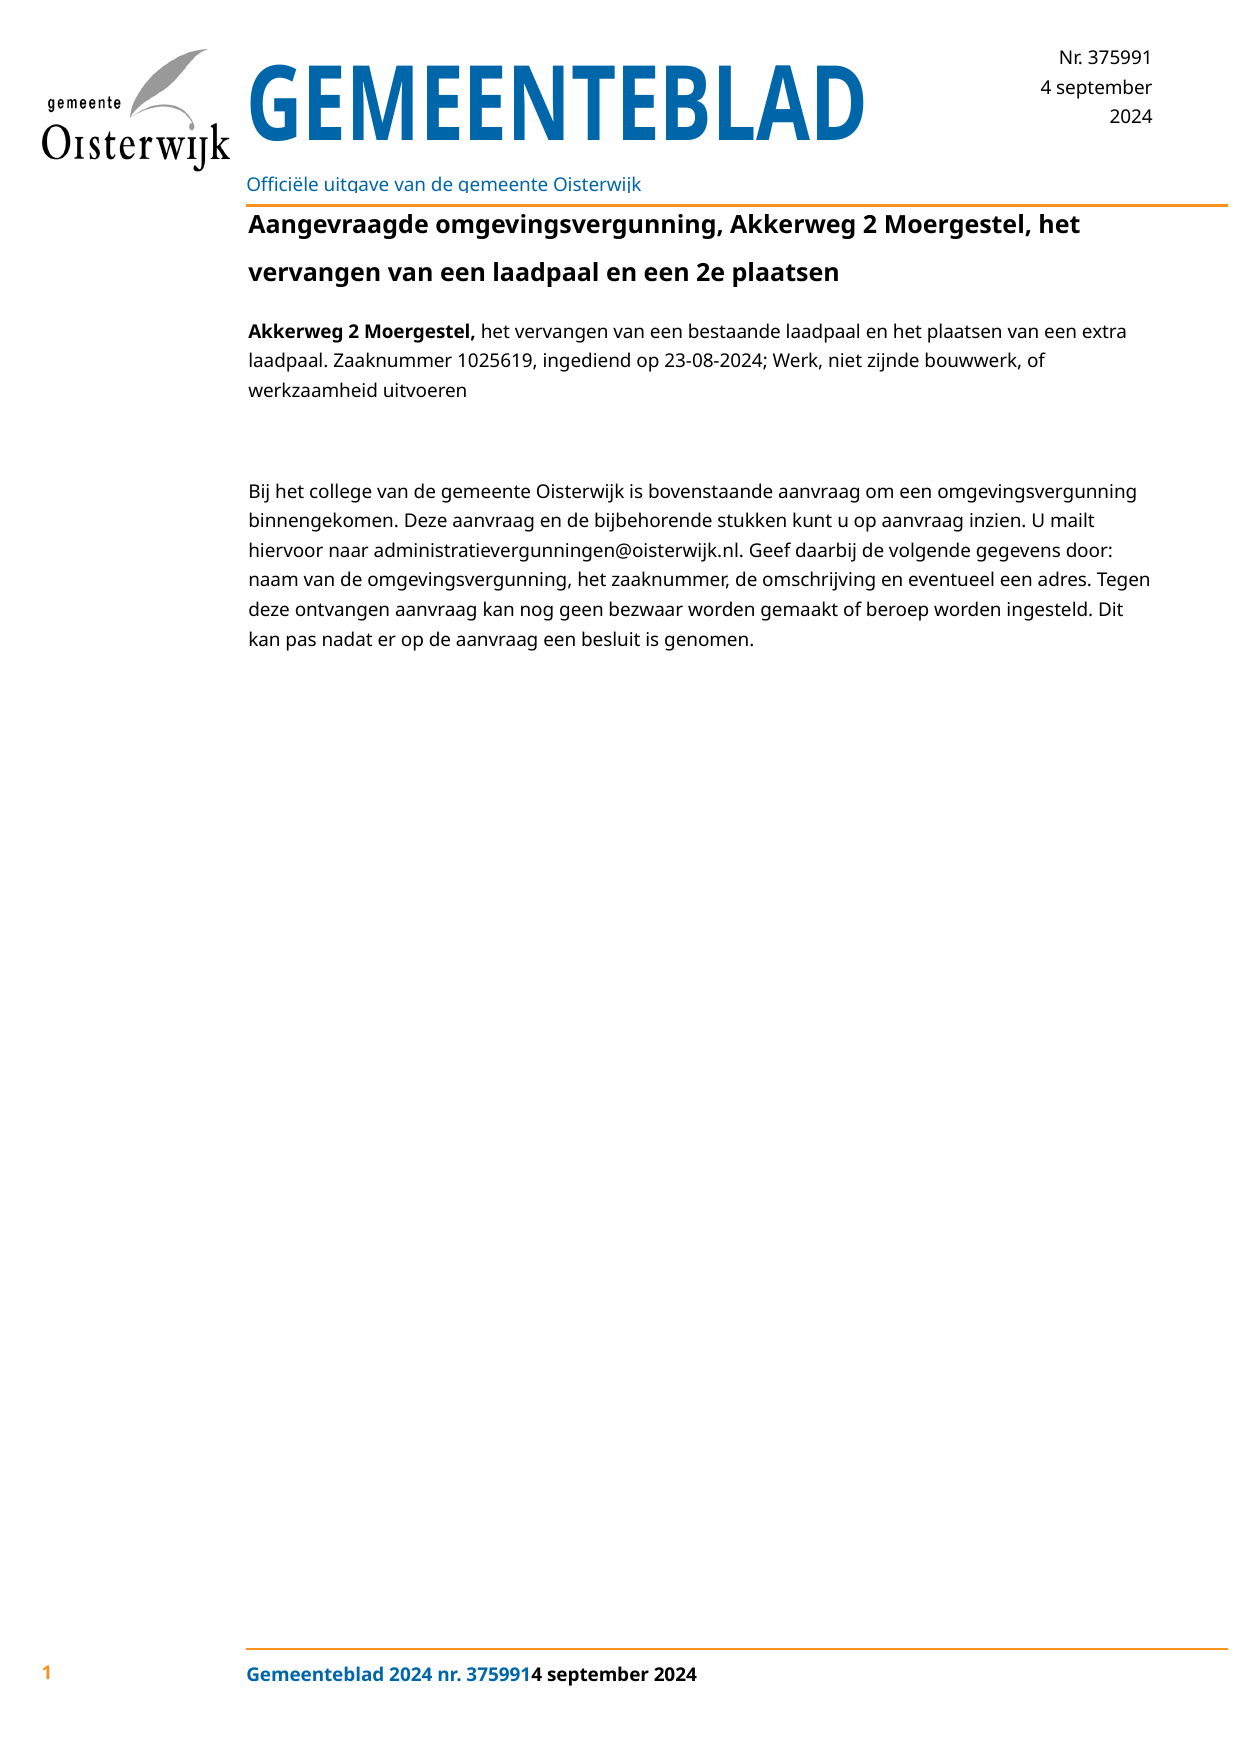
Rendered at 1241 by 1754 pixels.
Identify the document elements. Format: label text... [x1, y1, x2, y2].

text Aangevraagde omgevingsvergunning, Akkerweg 2 Moergestel, het vervangen van een laadpaal en een 2e plaatsen [248, 207, 1152, 288]
text Akkerweg 2 Moergestel, het vervangen van een bestaande laadpaal en het plaatsen van een extra laadpaal. Zaaknummer 1025619, ingediend op 23-08-2024; Werk, niet zijnde bouwwerk, of werkzaamheid uitvoeren [248, 318, 1152, 403]
text Bij het college van de gemeente Oisterwijk is bovenstaande aanvraag om een omgevingsvergunning binnengekomen. Deze aanvraag en de bijbehorende stukken kunt u op aanvraag inzien. U mailt hiervoor naar administratievergunningen@oisterwijk.nl. Geef daarbij de volgende gegevens door: naam van de omgevingsvergunning, het zaaknummer, de omschrijving en eventueel een adres. Tegen deze ontvangen aanvraag kan nog geen bezwaar worden gemaakt of beroep worden ingesteld. Dit kan pas nadat er op de aanvraag een besluit is genomen. [248, 478, 1152, 652]
picture [41, 47, 231, 172]
